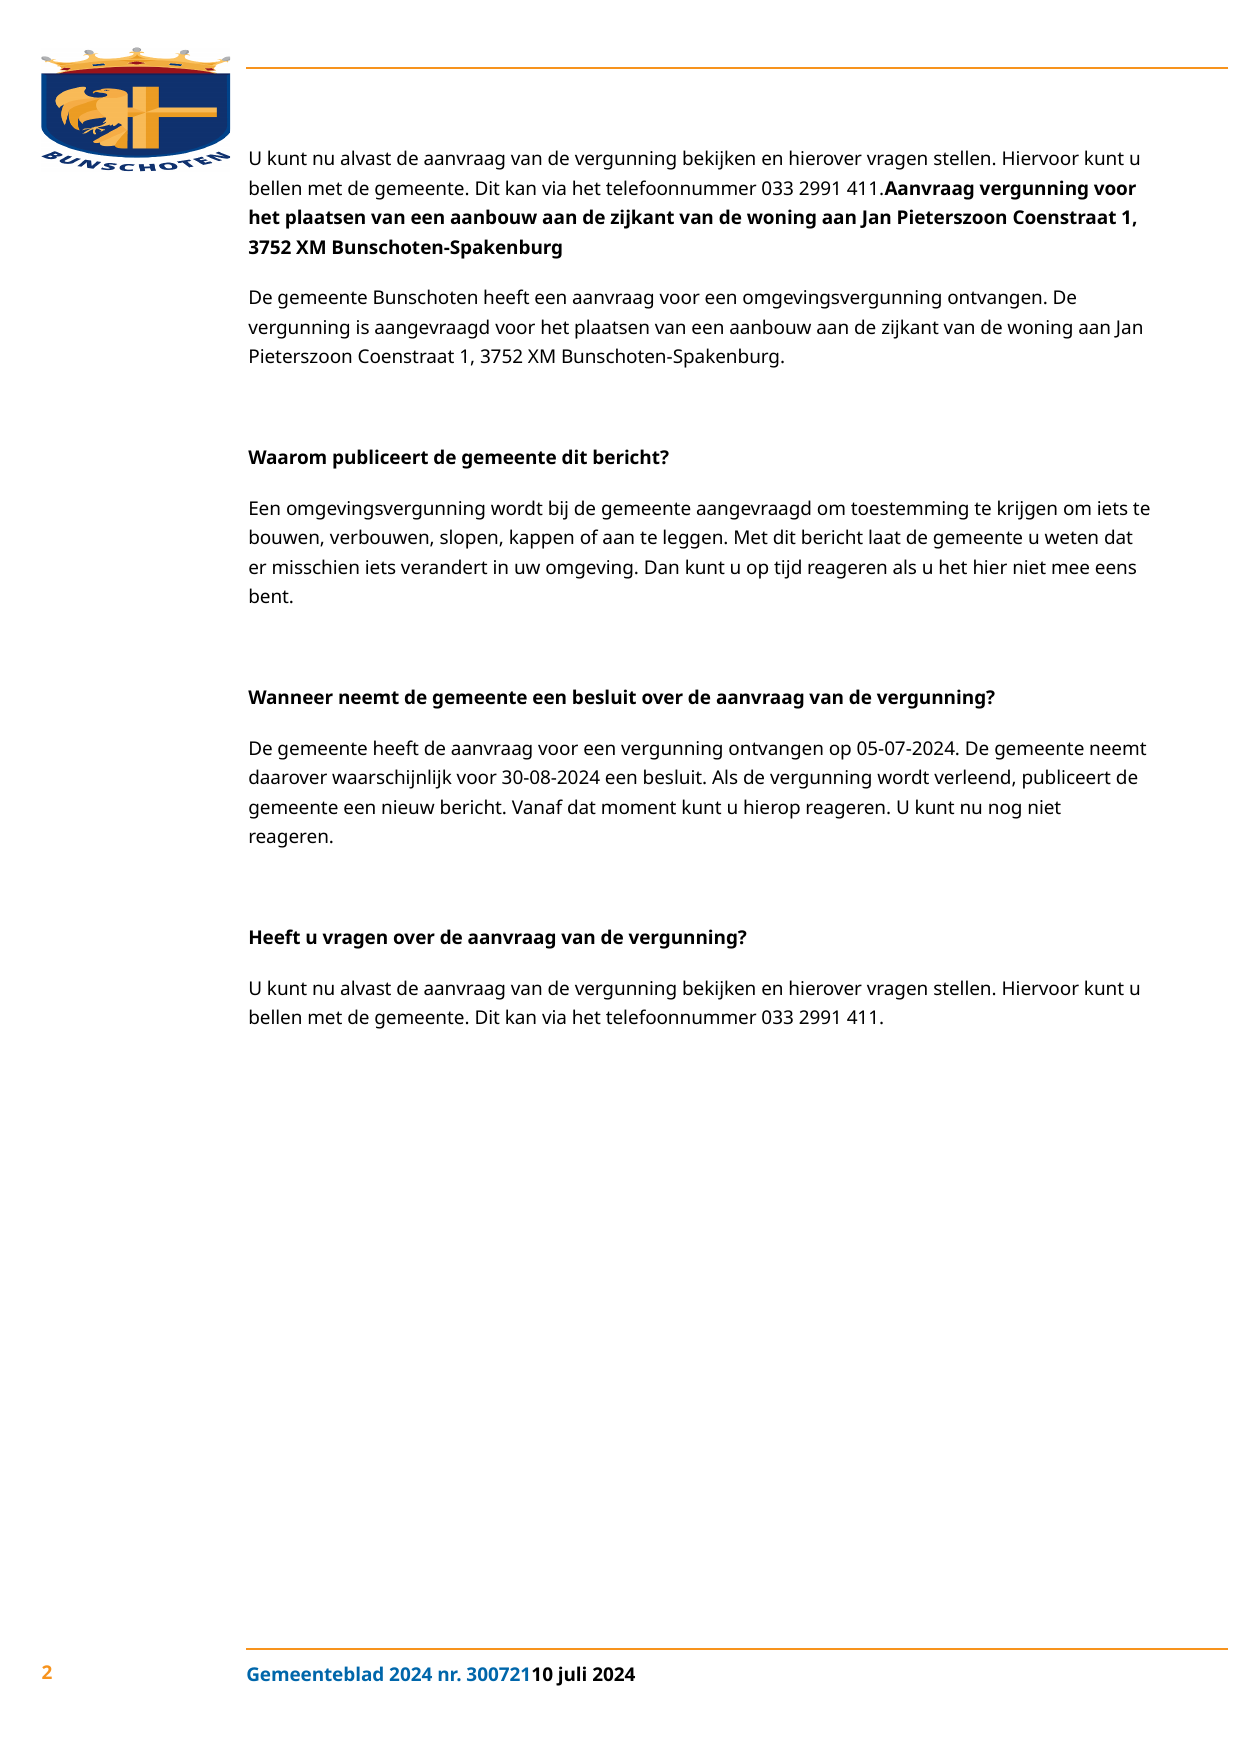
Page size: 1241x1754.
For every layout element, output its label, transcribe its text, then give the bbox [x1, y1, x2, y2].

picture [41, 47, 231, 172]
text U kunt nu alvast de aanvraag van de vergunning bekijken en hierover vragen stellen. Hiervoor kunt u bellen met de gemeente. Dit kan via het telefoonnummer 033 2991 411. [248, 975, 1152, 1030]
text De gemeente Bunschoten heeft een aanvraag voor een omgevingsvergunning ontvangen. De vergunning is aangevraagd voor het plaatsen van een aanbouw aan de zijkant van de woning aan Jan Pieterszoon Coenstraat 1, 3752 XM Bunschoten-Spakenburg. [248, 284, 1152, 369]
text Waarom publiceert de gemeente dit bericht? [248, 444, 1152, 470]
text De gemeente heeft de aanvraag voor een vergunning ontvangen op 05-07-2024. De gemeente neemt daarover waarschijnlijk voor 30-08-2024 een besluit. Als de vergunning wordt verleend, publiceert de gemeente een nieuw bericht. Vanaf dat moment kunt u hierop reageren. U kunt nu nog niet reageren. [248, 735, 1152, 849]
text Wanneer neemt de gemeente een besluit over de aanvraag van de vergunning? [248, 684, 1152, 710]
text Heeft u vragen over de aanvraag van de vergunning? [248, 924, 1152, 950]
text Een omgevingsvergunning wordt bij de gemeente aangevraagd om toestemming te krijgen om iets te bouwen, verbouwen, slopen, kappen of aan te leggen. Met dit bericht laat de gemeente u weten dat er misschien iets verandert in uw omgeving. Dan kunt u op tijd reageren als u het hier niet mee eens bent. [248, 495, 1152, 609]
text U kunt nu alvast de aanvraag van de vergunning bekijken en hierover vragen stellen. Hiervoor kunt u bellen met de gemeente. Dit kan via het telefoonnummer 033 2991 411.Aanvraag vergunning voor het plaatsen van een aanbouw aan de zijkant van de woning aan Jan Pieterszoon Coenstraat 1, 3752 XM Bunschoten-Spakenburg [248, 145, 1152, 260]
